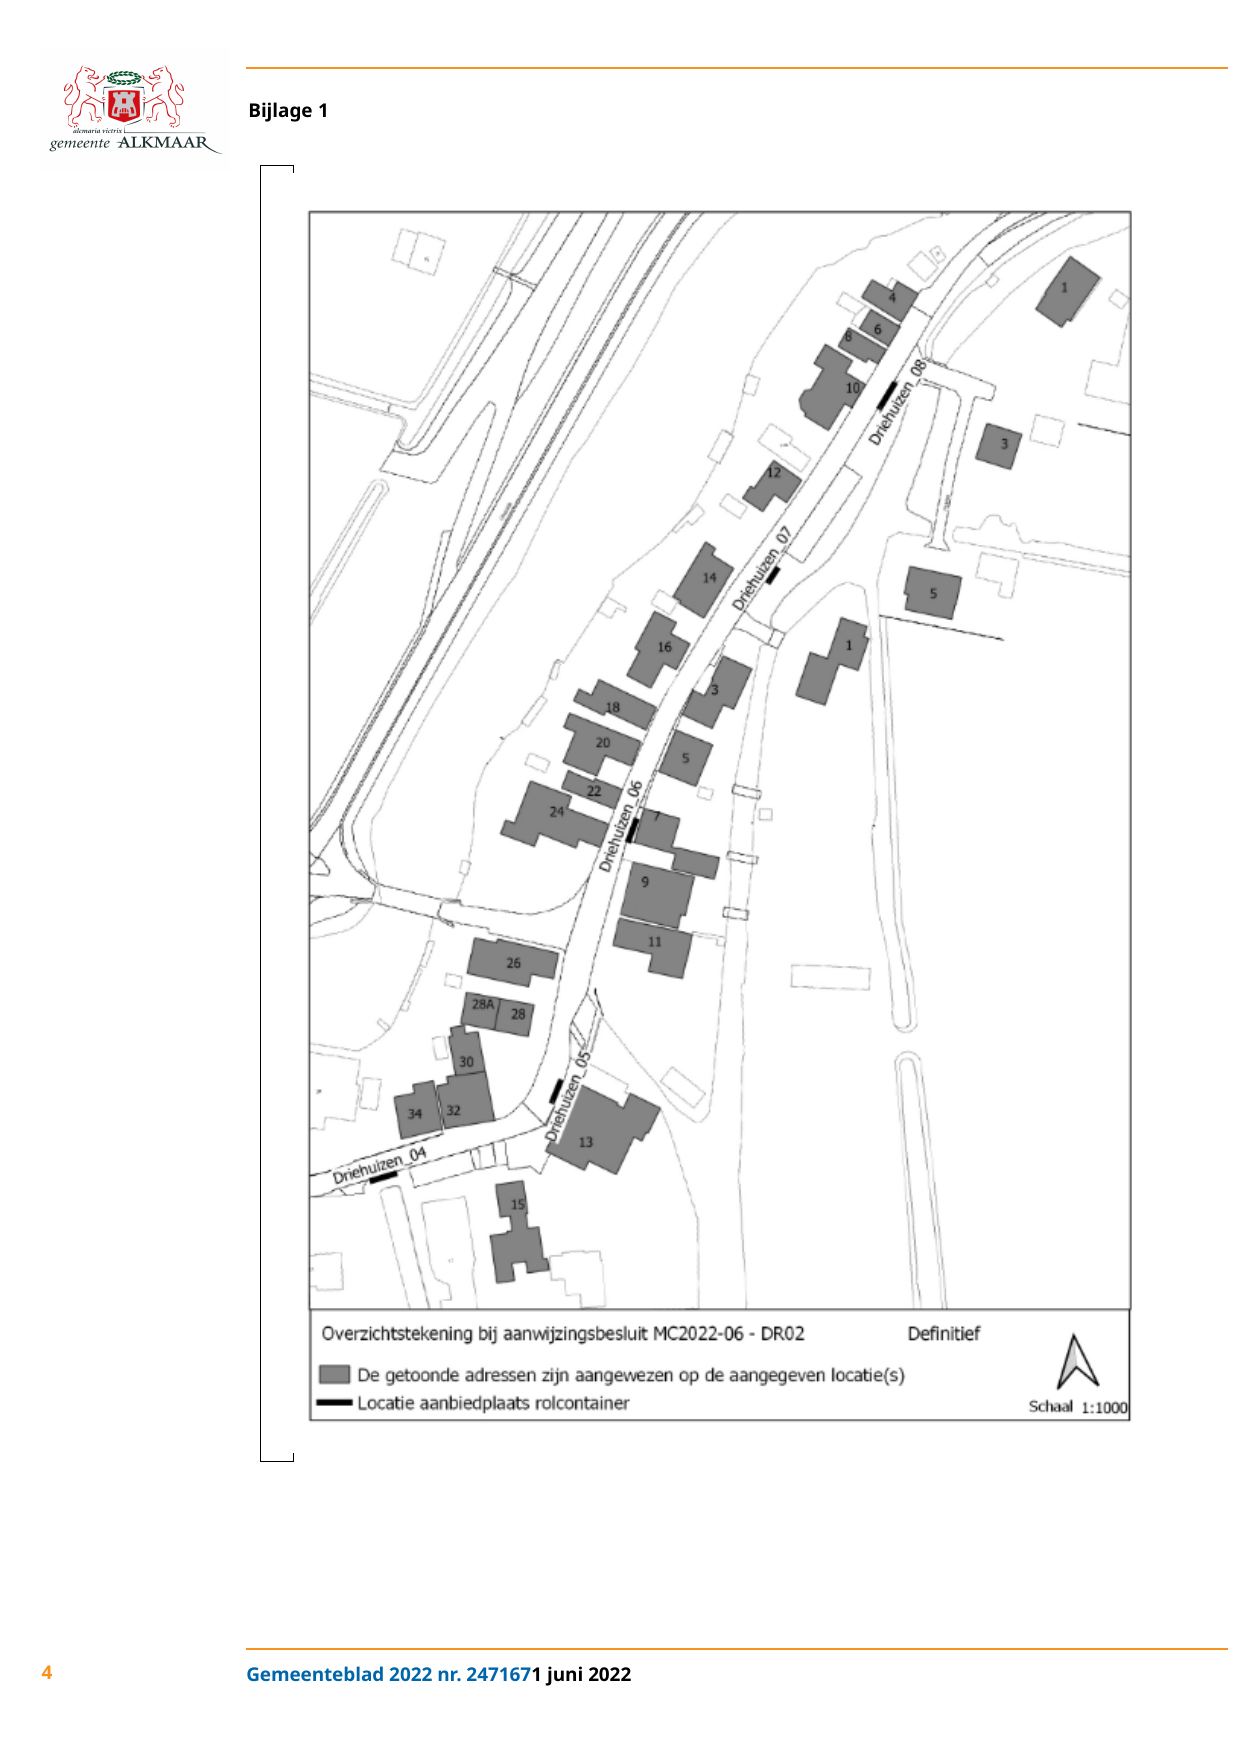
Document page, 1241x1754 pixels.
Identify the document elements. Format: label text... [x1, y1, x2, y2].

picture [41, 47, 231, 172]
text Bijlage 1 [248, 95, 1152, 123]
picture [268, 173, 1173, 1453]
